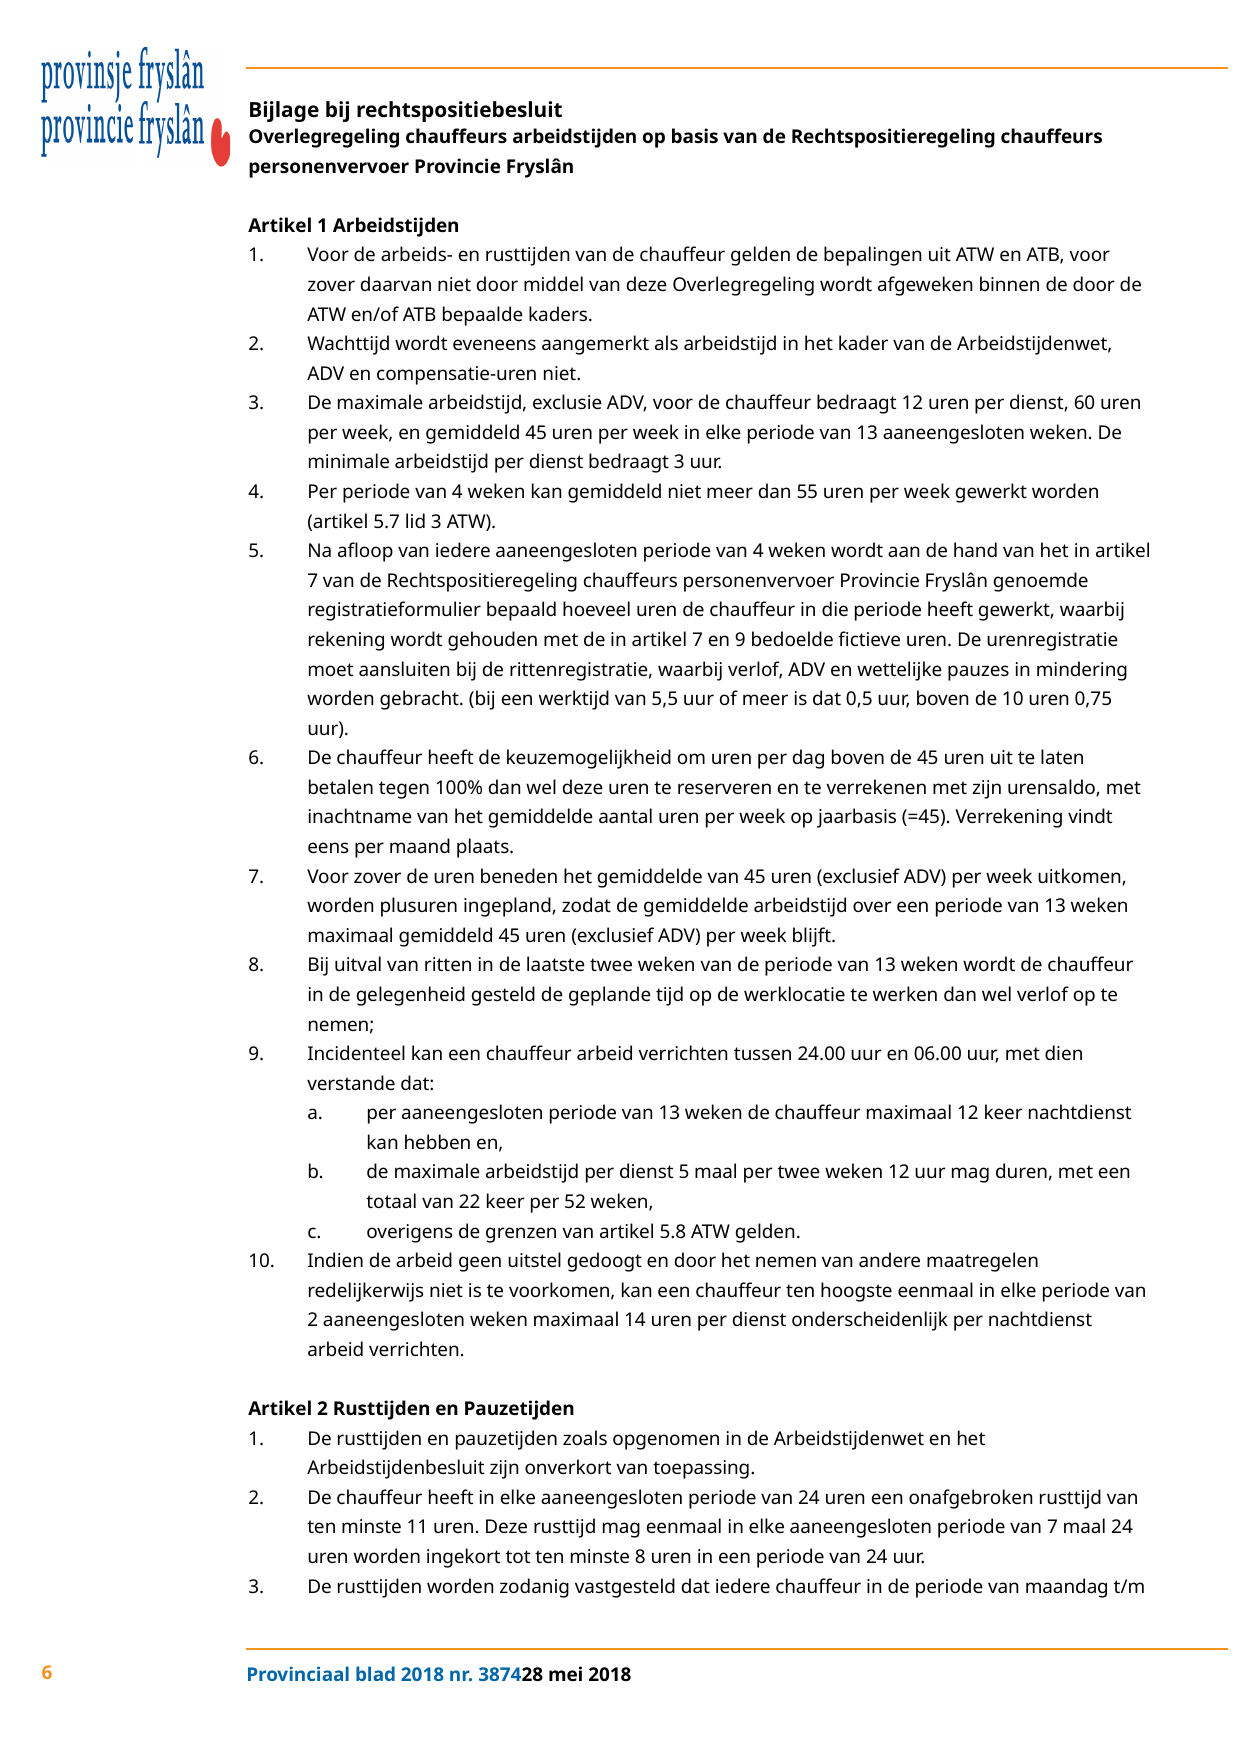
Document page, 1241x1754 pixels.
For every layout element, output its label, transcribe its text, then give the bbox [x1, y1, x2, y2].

list Na afloop van iedere aaneengesloten periode van 4 weken wordt aan de hand van het in artikel 7 van de Rechtspositieregeling chauffeurs personenvervoer Provincie Fryslân genoemde registratieformulier bepaald hoeveel uren de chauffeur in die periode heeft gewerkt, waarbij rekening wordt gehouden met de in artikel 7 en 9 bedoelde fictieve uren. De urenregistratie moet aansluiten bij de rittenregistratie, waarbij verlof, ADV en wettelijke pauzes in mindering worden gebracht. (bij een werktijd van 5,5 uur of meer is dat 0,5 uur, boven de 10 uren 0,75 uur). [248, 537, 1152, 741]
list De maximale arbeidstijd, exclusie ADV, voor de chauffeur bedraagt 12 uren per dienst, 60 uren per week, en gemiddeld 45 uren per week in elke periode van 13 aaneengesloten weken. De minimale arbeidstijd per dienst bedraagt 3 uur. [248, 389, 1152, 474]
list overigens de grenzen van artikel 5.8 ATW gelden. [307, 1218, 1152, 1244]
list per aaneengesloten periode van 13 weken de chauffeur maximaal 12 keer nachtdienst kan hebben en, [307, 1099, 1152, 1155]
list Wachttijd wordt eveneens aangemerkt als arbeidstijd in het kader van de Arbeidstijdenwet, ADV en compensatie-uren niet. [248, 330, 1152, 386]
list Bij uitval van ritten in de laatste twee weken van de periode van 13 weken wordt de chauffeur in de gelegenheid gesteld de geplande tijd op de werklocatie te werken dan wel verlof op te nemen; [248, 952, 1152, 1037]
text Bijlage bij rechtspositiebesluit [248, 95, 1152, 123]
list Voor de arbeids- en rusttijden van de chauffeur gelden de bepalingen uit ATW en ATB, voor zover daarvan niet door middel van deze Overlegregeling wordt afgeweken binnen de door de ATW en/of ATB bepaalde kaders. [248, 242, 1152, 327]
list Voor zover de uren beneden het gemiddelde van 45 uren (exclusief ADV) per week uitkomen, worden plusuren ingepland, zodat de gemiddelde arbeidstijd over een periode van 13 weken maximaal gemiddeld 45 uren (exclusief ADV) per week blijft. [248, 863, 1152, 948]
text Artikel 2 Rusttijden en Pauzetijden [248, 1395, 1152, 1421]
text Overlegregeling chauffeurs arbeidstijden op basis van de Rechtspositieregeling chauffeurs personenvervoer Provincie Fryslân [248, 123, 1152, 179]
list Per periode van 4 weken kan gemiddeld niet meer dan 55 uren per week gewerkt worden (artikel 5.7 lid 3 ATW). [248, 478, 1152, 534]
text Artikel 1 Arbeidstijden [248, 212, 1152, 238]
list De rusttijden worden zodanig vastgesteld dat iedere chauffeur in de periode van maandag t/m [248, 1573, 1152, 1599]
list Indien de arbeid geen uitstel gedoogt en door het nemen van andere maatregelen redelijkerwijs niet is te voorkomen, kan een chauffeur ten hoogste eenmaal in elke periode van 2 aaneengesloten weken maximaal 14 uren per dienst onderscheidenlijk per nachtdienst arbeid verrichten. [248, 1247, 1152, 1362]
list Incidenteel kan een chauffeur arbeid verrichten tussen 24.00 uur en 06.00 uur, met dien verstande dat: [248, 1040, 1152, 1096]
list De rusttijden en pauzetijden zoals opgenomen in de Arbeidstijdenwet en het Arbeidstijdenbesluit zijn onverkort van toepassing. [248, 1425, 1152, 1480]
picture [41, 47, 231, 172]
list De chauffeur heeft in elke aaneengesloten periode van 24 uren een onafgebroken rusttijd van ten minste 11 uren. Deze rusttijd mag eenmaal in elke aaneengesloten periode van 7 maal 24 uren worden ingekort tot ten minste 8 uren in een periode van 24 uur. [248, 1484, 1152, 1569]
list De chauffeur heeft de keuzemogelijkheid om uren per dag boven de 45 uren uit te laten betalen tegen 100% dan wel deze uren te reserveren en te verrekenen met zijn urensaldo, met inachtname van het gemiddelde aantal uren per week op jaarbasis (=45). Verrekening vindt eens per maand plaats. [248, 744, 1152, 859]
list de maximale arbeidstijd per dienst 5 maal per twee weken 12 uur mag duren, met een totaal van 22 keer per 52 weken, [307, 1159, 1152, 1214]
